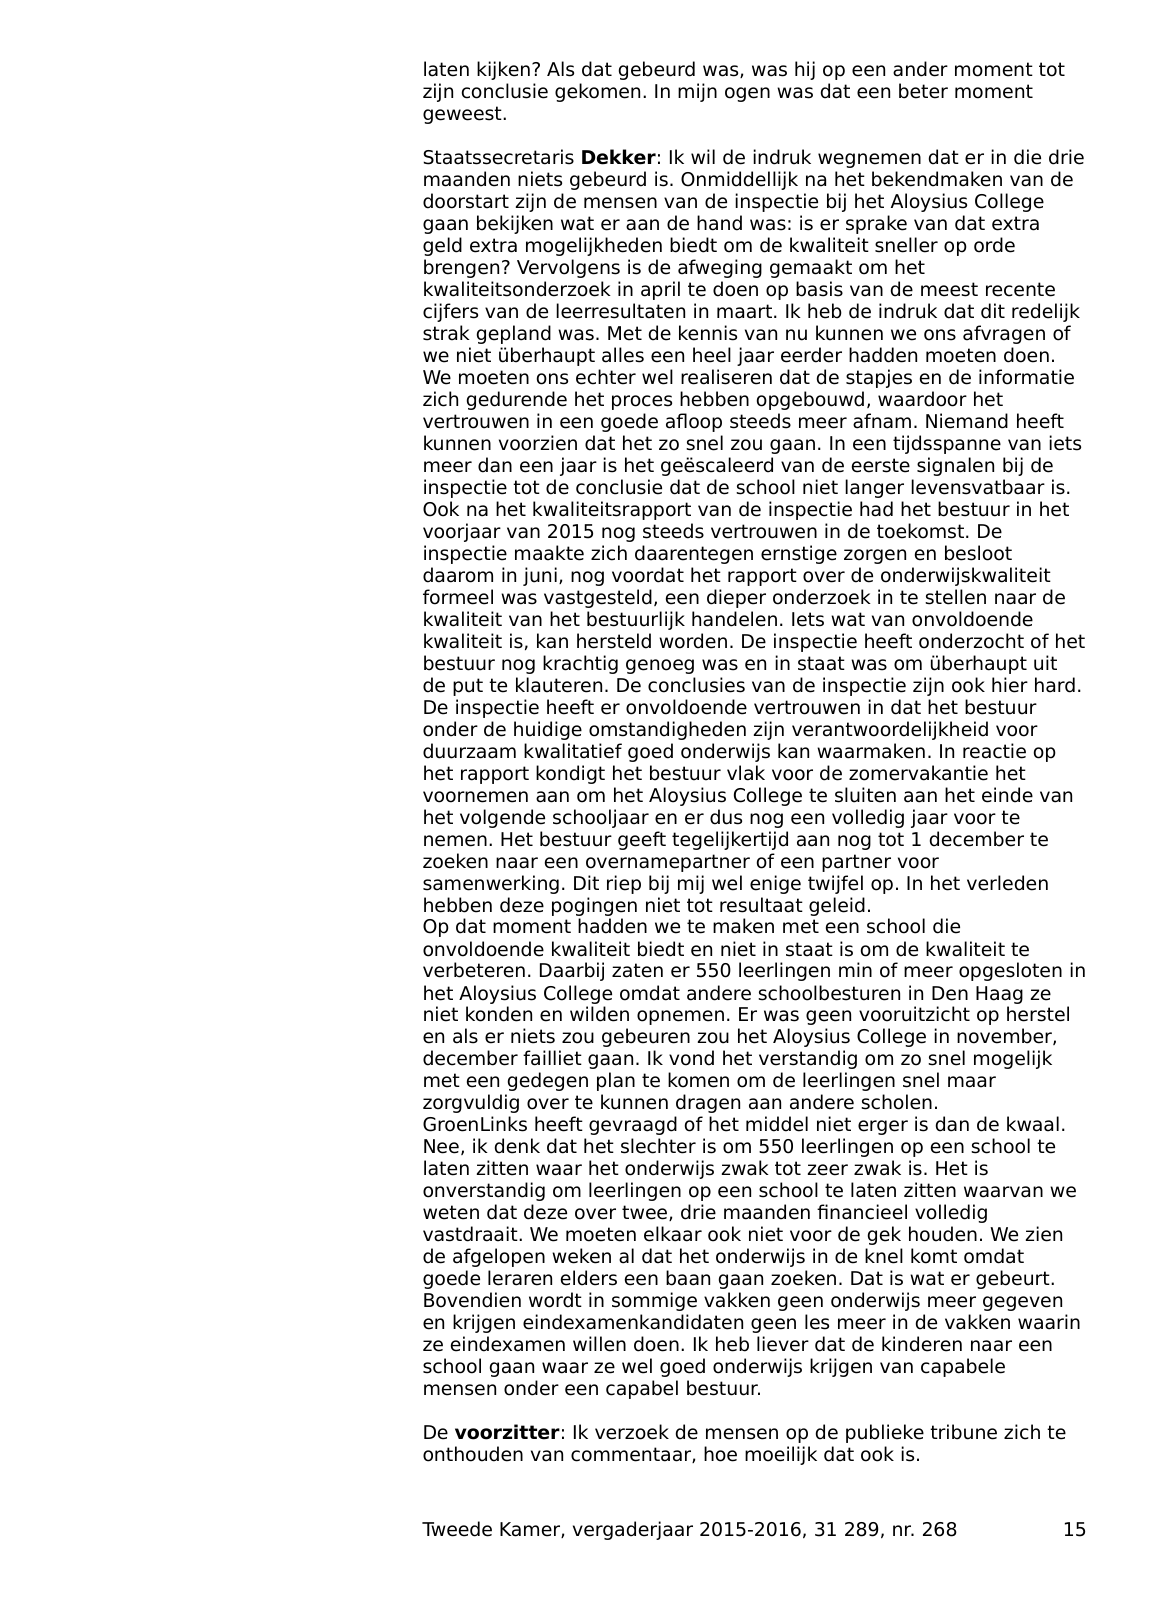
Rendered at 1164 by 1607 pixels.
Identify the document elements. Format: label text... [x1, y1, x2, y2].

text Op dat moment hadden we te maken met een school die onvoldoende kwaliteit biedt en niet in staat is om de kwaliteit te verbeteren. Daarbij zaten er 550 leerlingen min of meer opgesloten in het Aloysius College omdat andere schoolbesturen in Den Haag ze niet konden en wilden opnemen. Er was geen vooruitzicht op herstel en als er niets zou gebeuren zou het Aloysius College in november, december failliet gaan. Ik vond het verstandig om zo snel mogelijk met een gedegen plan te komen om de leerlingen snel maar zorgvuldig over te kunnen dragen aan andere scholen. [422, 916, 1087, 1114]
text GroenLinks heeft gevraagd of het middel niet erger is dan de kwaal. Nee, ik denk dat het slechter is om 550 leerlingen op een school te laten zitten waar het onderwijs zwak tot zeer zwak is. Het is onverstandig om leerlingen op een school te laten zitten waarvan we weten dat deze over twee, drie maanden financieel volledig vastdraait. We moeten elkaar ook niet voor de gek houden. We zien de afgelopen weken al dat het onderwijs in de knel komt omdat goede leraren elders een baan gaan zoeken. Dat is wat er gebeurt. Bovendien wordt in sommige vakken geen onderwijs meer gegeven en krijgen eindexamenkandidaten geen les meer in de vakken waarin ze eindexamen willen doen. Ik heb liever dat de kinderen naar een school gaan waar ze wel goed onderwijs krijgen van capabele mensen onder een capabel bestuur. [422, 1114, 1087, 1400]
text Ook na het kwaliteitsrapport van de inspectie had het bestuur in het voorjaar van 2015 nog steeds vertrouwen in de toekomst. De inspectie maakte zich daarentegen ernstige zorgen en besloot daarom in juni, nog voordat het rapport over de onderwijskwaliteit formeel was vastgesteld, een dieper onderzoek in te stellen naar de kwaliteit van het bestuurlijk handelen. Iets wat van onvoldoende kwaliteit is, kan hersteld worden. De inspectie heeft onderzocht of het bestuur nog krachtig genoeg was en in staat was om überhaupt uit de put te klauteren. De conclusies van de inspectie zijn ook hier hard. De inspectie heeft er onvoldoende vertrouwen in dat het bestuur onder de huidige omstandigheden zijn verantwoordelijkheid voor duurzaam kwalitatief goed onderwijs kan waarmaken. In reactie op het rapport kondigt het bestuur vlak voor de zomervakantie het voornemen aan om het Aloysius College te sluiten aan het einde van het volgende schooljaar en er dus nog een volledig jaar voor te nemen. Het bestuur geeft tegelijkertijd aan nog tot 1 december te zoeken naar een overnamepartner of een partner voor samenwerking. Dit riep bij mij wel enige twijfel op. In het verleden hebben deze pogingen niet tot resultaat geleid. [422, 499, 1087, 916]
text De voorzitter: Ik verzoek de mensen op de publieke tribune zich te onthouden van commentaar, hoe moeilijk dat ook is. [422, 1422, 1087, 1466]
text Staatssecretaris Dekker: Ik wil de indruk wegnemen dat er in die drie maanden niets gebeurd is. Onmiddellijk na het bekendmaken van de doorstart zijn de mensen van de inspectie bij het Aloysius College gaan bekijken wat er aan de hand was: is er sprake van dat extra geld extra mogelijkheden biedt om de kwaliteit sneller op orde brengen? Vervolgens is de afweging gemaakt om het kwaliteitsonderzoek in april te doen op basis van de meest recente cijfers van de leerresultaten in maart. Ik heb de indruk dat dit redelijk strak gepland was. Met de kennis van nu kunnen we ons afvragen of we niet überhaupt alles een heel jaar eerder hadden moeten doen. We moeten ons echter wel realiseren dat de stapjes en de informatie zich gedurende het proces hebben opgebouwd, waardoor het vertrouwen in een goede afloop steeds meer afnam. Niemand heeft kunnen voorzien dat het zo snel zou gaan. In een tijdsspanne van iets meer dan een jaar is het geëscaleerd van de eerste signalen bij de inspectie tot de conclusie dat de school niet langer levensvatbaar is. [422, 147, 1087, 499]
text laten kijken? Als dat gebeurd was, was hij op een ander moment tot zijn conclusie gekomen. In mijn ogen was dat een beter moment geweest. [422, 59, 1087, 125]
